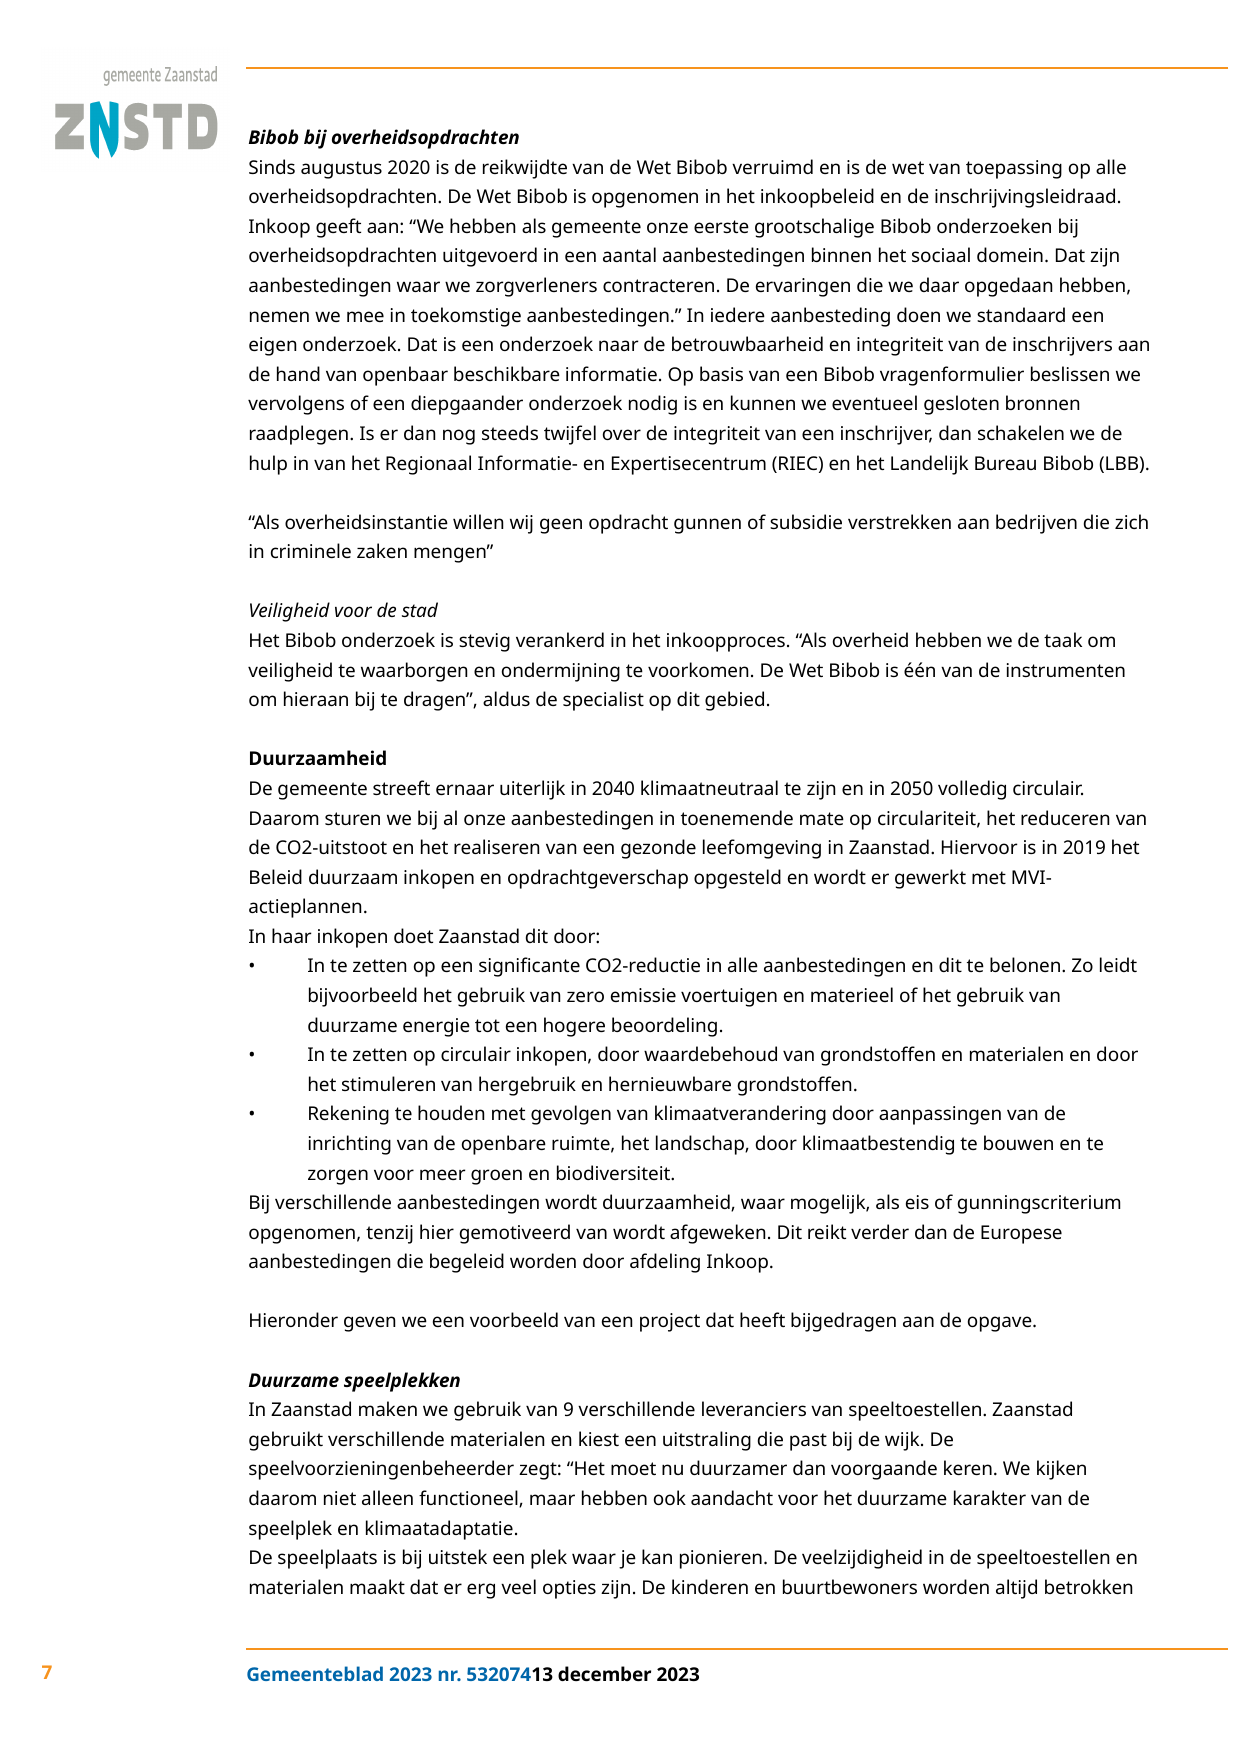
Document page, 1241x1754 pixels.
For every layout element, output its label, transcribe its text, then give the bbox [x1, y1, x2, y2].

text De gemeente streeft ernaar uiterlijk in 2040 klimaatneutraal te zijn en in 2050 volledig circulair. Daarom sturen we bij al onze aanbestedingen in toenemende mate op circulariteit, het reduceren van de CO2-uitstoot en het realiseren van een gezonde leefomgeving in Zaanstad. Hiervoor is in 2019 het Beleid duurzaam inkopen en opdrachtgeverschap opgesteld en wordt er gewerkt met MVI-actieplannen. [248, 775, 1152, 919]
list In te zetten op een significante CO2-reductie in alle aanbestedingen en dit te belonen. Zo leidt bijvoorbeeld het gebruik van zero emissie voertuigen en materieel of het gebruik van duurzame energie tot een hogere beoordeling. [248, 953, 1152, 1038]
text Duurzame speelplekken [248, 1367, 1152, 1393]
text In Zaanstad maken we gebruik van 9 verschillende leveranciers van speeltoestellen. Zaanstad gebruikt verschillende materialen en kiest een uitstraling die past bij de wijk. De speelvoorzieningenbeheerder zegt: “Het moet nu duurzamer dan voorgaande keren. We kijken daarom niet alleen functioneel, maar hebben ook aandacht voor het duurzame karakter van de speelplek en klimaatadaptatie. [248, 1396, 1152, 1541]
text “Als overheidsinstantie willen wij geen opdracht gunnen of subsidie verstrekken aan bedrijven die zich in criminele zaken mengen” [248, 509, 1152, 564]
text Hieronder geven we een voorbeeld van een project dat heeft bijgedragen aan de opgave. [248, 1308, 1152, 1333]
text Sinds augustus 2020 is de reikwijdte van de Wet Bibob verruimd en is de wet van toepassing op alle overheidsopdrachten. De Wet Bibob is opgenomen in het inkoopbeleid en de inschrijvingsleidraad. Inkoop geeft aan: “We hebben als gemeente onze eerste grootschalige Bibob onderzoeken bij overheidsopdrachten uitgevoerd in een aantal aanbestedingen binnen het sociaal domein. Dat zijn aanbestedingen waar we zorgverleners contracteren. De ervaringen die we daar opgedaan hebben, nemen we mee in toekomstige aanbestedingen.” In iedere aanbesteding doen we standaard een eigen onderzoek. Dat is een onderzoek naar de betrouwbaarheid en integriteit van de inschrijvers aan de hand van openbaar beschikbare informatie. Op basis van een Bibob vragenformulier beslissen we vervolgens of een diepgaander onderzoek nodig is en kunnen we eventueel gesloten bronnen raadplegen. Is er dan nog steeds twijfel over de integriteit van een inschrijver, dan schakelen we de hulp in van het Regionaal Informatie- en Expertisecentrum (RIEC) en het Landelijk Bureau Bibob (LBB). [248, 154, 1152, 476]
text De speelplaats is bij uitstek een plek waar je kan pionieren. De veelzijdigheid in de speeltoestellen en materialen maakt dat er erg veel opties zijn. De kinderen en buurtbewoners worden altijd betrokken [248, 1544, 1152, 1600]
text Duurzaamheid [248, 746, 1152, 771]
picture [41, 47, 231, 172]
text In haar inkopen doet Zaanstad dit door: [248, 923, 1152, 949]
list Rekening te houden met gevolgen van klimaatverandering door aanpassingen van de inrichting van de openbare ruimte, het landschap, door klimaatbestendig te bouwen en te zorgen voor meer groen en biodiversiteit. [248, 1101, 1152, 1186]
text Veiligheid voor de stad [248, 598, 1152, 623]
list In te zetten op circulair inkopen, door waardebehoud van grondstoffen en materialen en door het stimuleren van hergebruik en hernieuwbare grondstoffen. [248, 1041, 1152, 1097]
text Het Bibob onderzoek is stevig verankerd in het inkoopproces. “Als overheid hebben we de taak om veiligheid te waarborgen en ondermijning te voorkomen. De Wet Bibob is één van de instrumenten om hieraan bij te dragen”, aldus de specialist op dit gebied. [248, 627, 1152, 712]
text Bij verschillende aanbestedingen wordt duurzaamheid, waar mogelijk, als eis of gunningscriterium opgenomen, tenzij hier gemotiveerd van wordt afgeweken. Dit reikt verder dan de Europese aanbestedingen die begeleid worden door afdeling Inkoop. [248, 1189, 1152, 1274]
text Bibob bij overheidsopdrachten [248, 124, 1152, 150]
